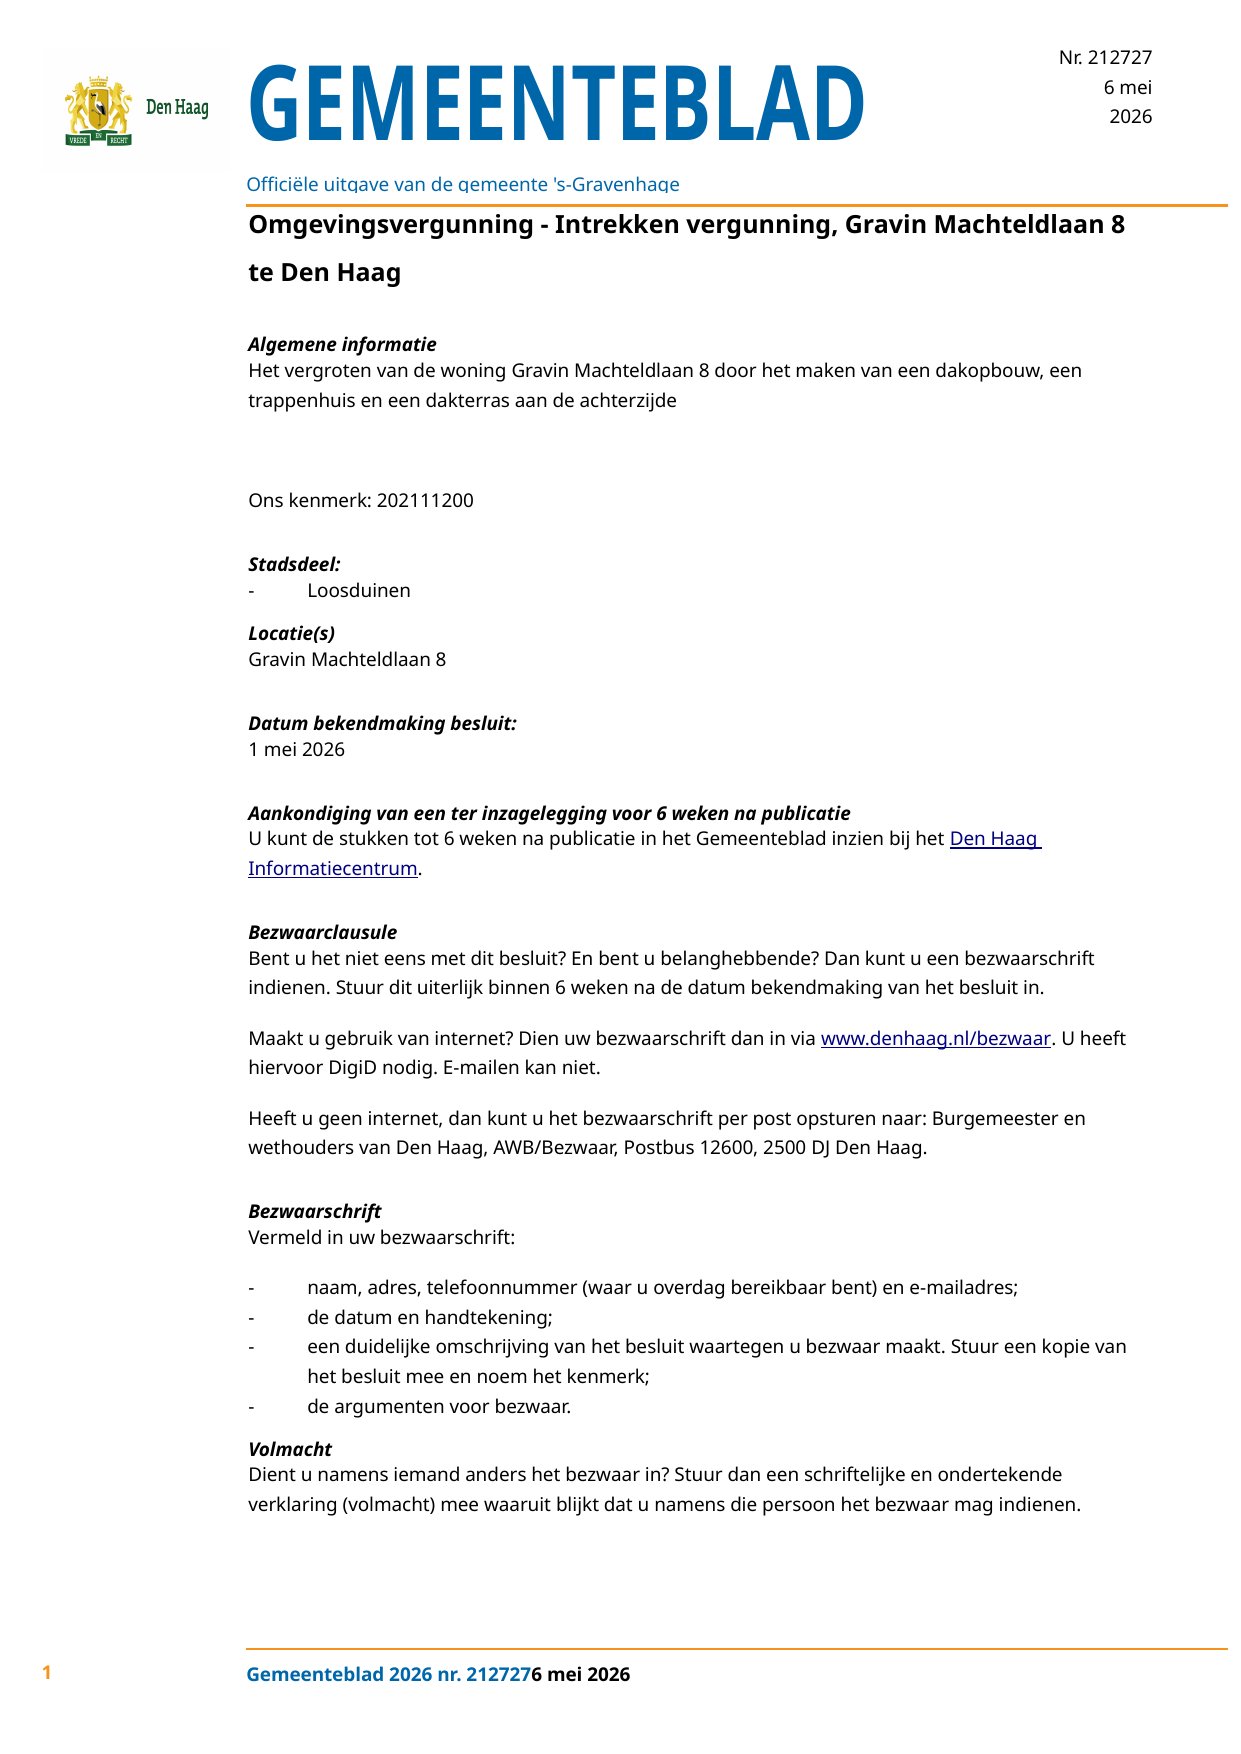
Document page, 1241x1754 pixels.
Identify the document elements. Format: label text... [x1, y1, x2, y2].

text Heeft u geen internet, dan kunt u het bezwaarschrift per post opsturen naar: Burgemeester en wethouders van Den Haag, AWB/Bezwaar, Postbus 12600, 2500 DJ Den Haag. [248, 1105, 1152, 1160]
text Gravin Machteldlaan 8 [248, 646, 1152, 672]
text Algemene informatie [248, 331, 1152, 357]
text Vermeld in uw bezwaarschrift: [248, 1224, 1152, 1250]
text U kunt de stukken tot 6 weken na publicatie in het Gemeenteblad inzien bij het Den Haag Informatiecentrum. [248, 826, 1152, 881]
text Dient u namens iemand anders het bezwaar in? Stuur dan een schriftelijke en ondertekende verklaring (volmacht) mee waaruit blijkt dat u namens die persoon het bezwaar mag indienen. [248, 1462, 1152, 1517]
list Loosduinen [248, 577, 1152, 603]
text Bezwaarschrift [248, 1198, 1152, 1224]
text Omgevingsvergunning - Intrekken vergunning, Gravin Machteldlaan 8 te Den Haag [248, 207, 1152, 288]
text 1 mei 2026 [248, 736, 1152, 762]
text Ons kenmerk: 202111200 [248, 488, 1152, 513]
text Aankondiging van een ter inzagelegging voor 6 weken na publicatie [248, 800, 1152, 826]
list een duidelijke omschrijving van het besluit waartegen u bezwaar maakt. Stuur een kopie van het besluit mee en noem het kenmerk; [248, 1334, 1152, 1389]
text Stadsdeel: [248, 552, 1152, 577]
text Volmacht [248, 1436, 1152, 1462]
picture [41, 47, 231, 172]
list de datum en handtekening; [248, 1304, 1152, 1330]
text Locatie(s) [248, 620, 1152, 646]
text Datum bekendmaking besluit: [248, 710, 1152, 736]
list de argumenten voor bezwaar. [248, 1393, 1152, 1418]
list naam, adres, telefoonnummer (waar u overdag bereikbaar bent) en e-mailadres; [248, 1274, 1152, 1300]
text Bent u het niet eens met dit besluit? En bent u belanghebbende? Dan kunt u een bezwaarschrift indienen. Stuur dit uiterlijk binnen 6 weken na de datum bekendmaking van het besluit in. [248, 945, 1152, 1000]
text Het vergroten van de woning Gravin Machteldlaan 8 door het maken van een dakopbouw, een trappenhuis en een dakterras aan de achterzijde [248, 357, 1152, 412]
text Maakt u gebruik van internet? Dien uw bezwaarschrift dan in via www.denhaag.nl/bezwaar. U heeft hiervoor DigiD nodig. E-mailen kan niet. [248, 1025, 1152, 1080]
text Bezwaarclausule [248, 919, 1152, 945]
